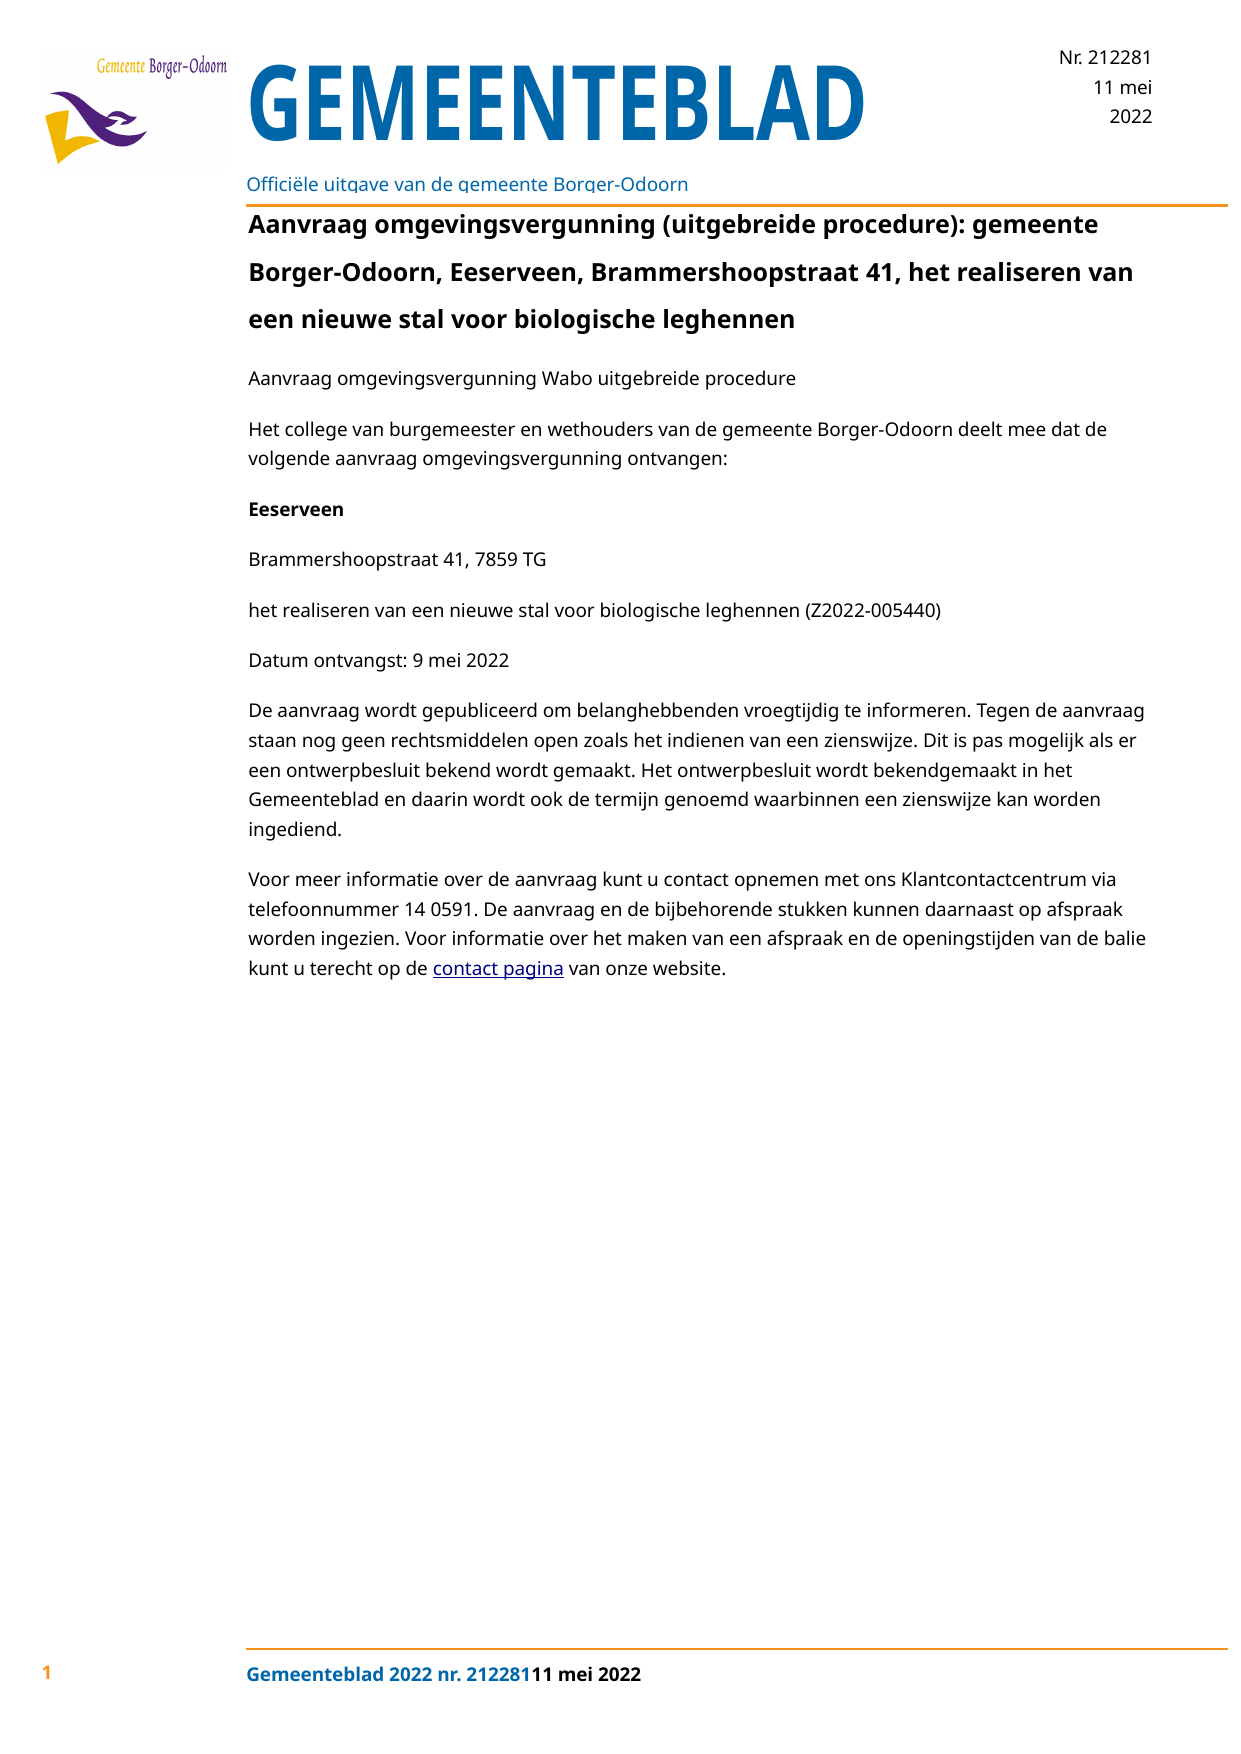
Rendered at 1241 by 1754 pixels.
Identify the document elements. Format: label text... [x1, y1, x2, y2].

picture [41, 47, 231, 172]
text Aanvraag omgevingsvergunning (uitgebreide procedure): gemeente Borger-Odoorn, Eeserveen, Brammershoopstraat 41, het realiseren van een nieuwe stal voor biologische leghennen [248, 207, 1152, 336]
text De aanvraag wordt gepubliceerd om belanghebbenden vroegtijdig te informeren. Tegen de aanvraag staan nog geen rechtsmiddelen open zoals het indienen van een zienswijze. Dit is pas mogelijk als er een ontwerpbesluit bekend wordt gemaakt. Het ontwerpbesluit wordt bekendgemaakt in het Gemeenteblad en daarin wordt ook de termijn genoemd waarbinnen een zienswijze kan worden ingediend. [248, 698, 1152, 842]
text Voor meer informatie over de aanvraag kunt u contact opnemen met ons Klantcontactcentrum via telefoonnummer 14 0591. De aanvraag en de bijbehorende stukken kunnen daarnaast op afspraak worden ingezien. Voor informatie over het maken van een afspraak en de openingstijden van de balie kunt u terecht op de contact pagina van onze website. [248, 866, 1152, 981]
text Brammershoopstraat 41, 7859 TG [248, 546, 1152, 572]
text Datum ontvangst: 9 mei 2022 [248, 647, 1152, 673]
text Aanvraag omgevingsvergunning Wabo uitgebreide procedure [248, 366, 1152, 391]
text het realiseren van een nieuwe stal voor biologische leghennen (Z2022-005440) [248, 597, 1152, 622]
text Het college van burgemeester en wethouders van de gemeente Borger-Odoorn deelt mee dat de volgende aanvraag omgevingsvergunning ontvangen: [248, 416, 1152, 471]
text Eeserveen [248, 496, 1152, 522]
